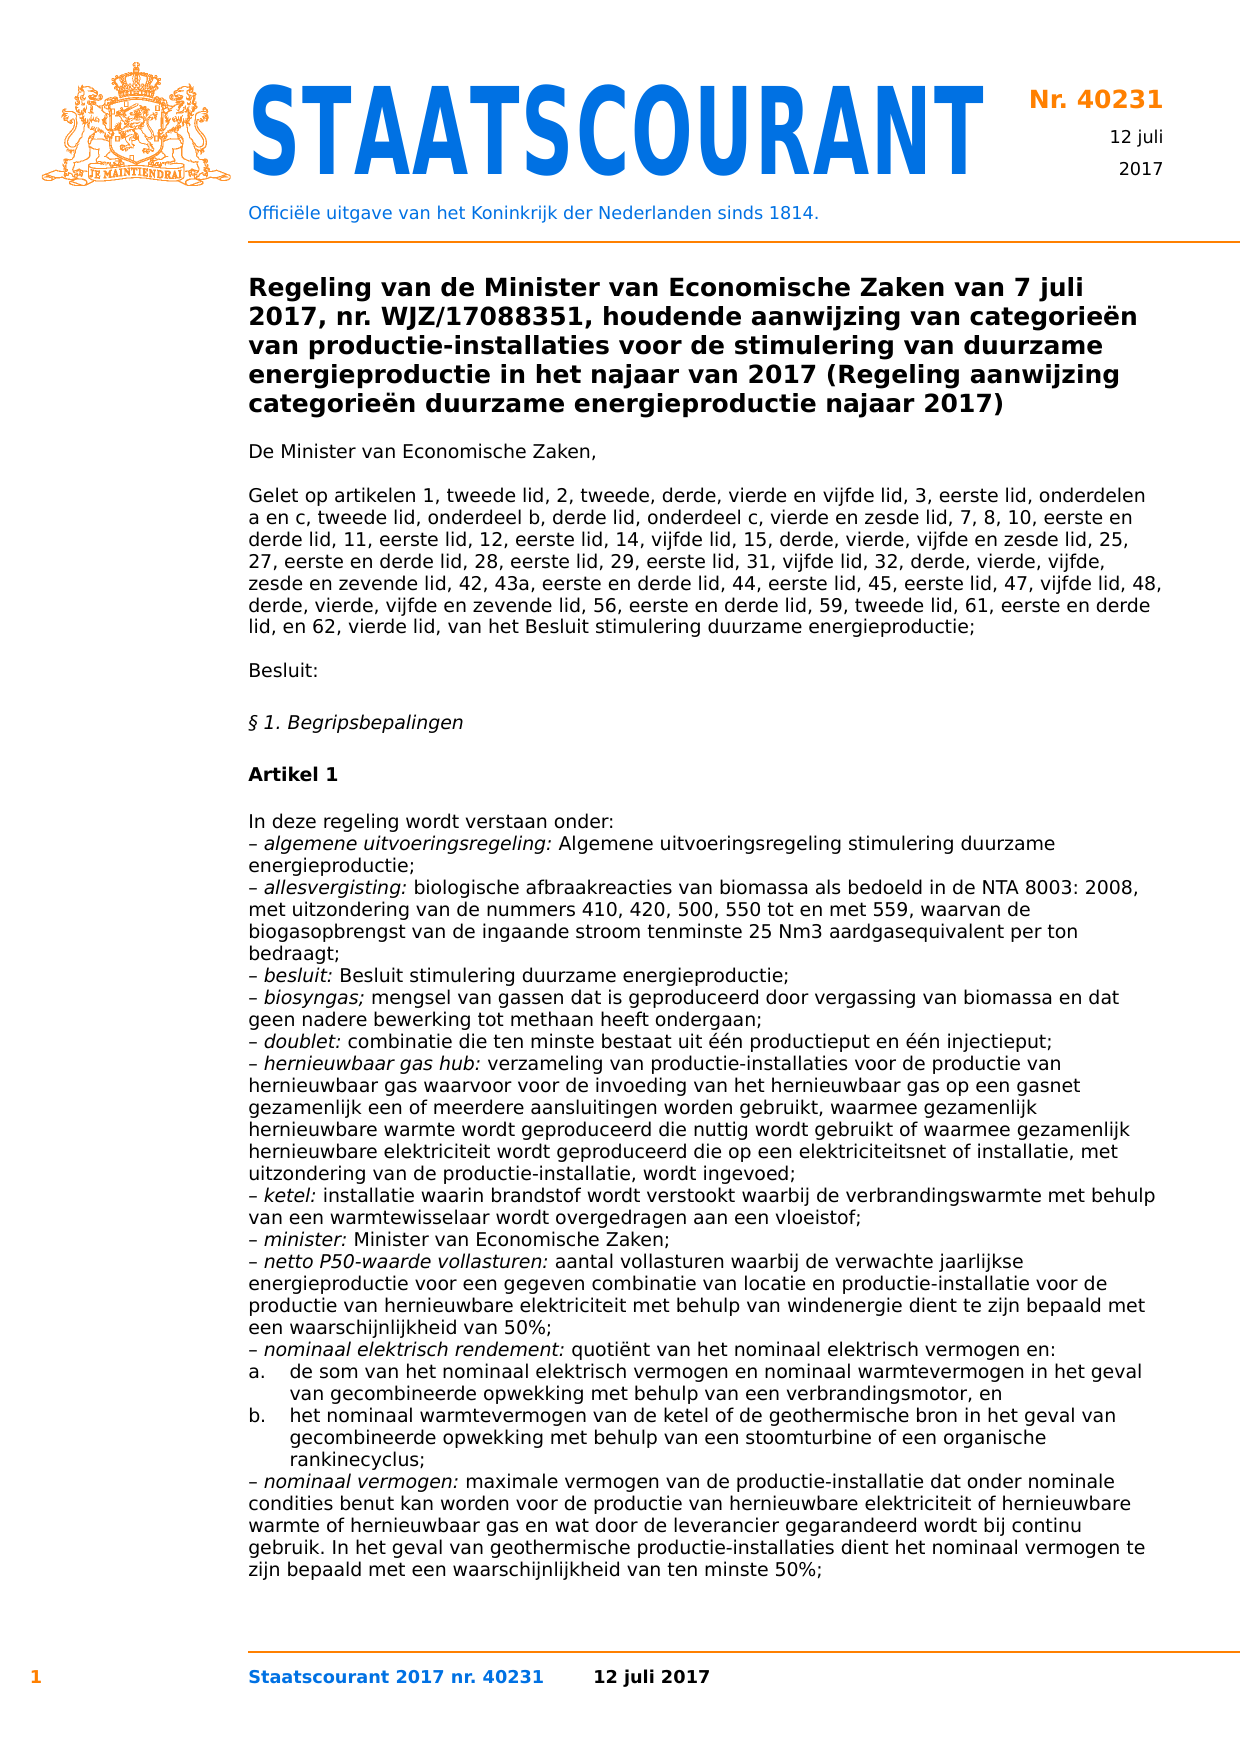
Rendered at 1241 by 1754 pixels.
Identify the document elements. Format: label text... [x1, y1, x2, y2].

text – allesvergisting: biologische afbraakreacties van biomassa als bedoeld in de NTA 8003: 2008, met uitzondering van de nummers 410, 420, 500, 550 tot en met 559, waarvan de biogasopbrengst van de ingaande stroom tenminste 25 Nm3 aardgasequivalent per ton bedraagt; [248, 877, 1163, 965]
text – nominaal elektrisch rendement: quotiënt van het nominaal elektrisch vermogen en: [248, 1339, 1163, 1361]
table_cell 12 juli [998, 121, 1240, 153]
table_header STAATSCOURANT [248, 62, 998, 203]
text – besluit: Besluit stimulering duurzame energieproductie; [248, 965, 1163, 987]
picture [41, 62, 231, 186]
table_header [25, 62, 248, 241]
text – doublet: combinatie die ten minste bestaat uit één productieput en één injectieput; [248, 1031, 1163, 1053]
text – ketel: installatie waarin brandstof wordt verstookt waarbij de verbrandingswarmte met behulp van een warmtewisselaar wordt overgedragen aan een vloeistof; [248, 1185, 1163, 1229]
subtitle Artikel 1 [248, 764, 1163, 786]
text Besluit: [248, 660, 1163, 682]
text – nominaal vermogen: maximale vermogen van de productie-installatie dat onder nominale condities benut kan worden voor de productie van hernieuwbare elektriciteit of hernieuwbare warmte of hernieuwbaar gas en wat door de leverancier gegarandeerd wordt bij continu gebruik. In het geval van geothermische productie-installaties dient het nominaal vermogen te zijn bepaald met een waarschijnlijkheid van ten minste 50%; [248, 1471, 1163, 1581]
text b. het nominaal warmtevermogen van de ketel of de geothermische bron in het geval van gecombineerde opwekking met behulp van een stoomturbine of een organische rankinecyclus; [248, 1405, 1163, 1471]
subtitle § 1. Begripsbepalingen [248, 712, 1163, 734]
text – biosyngas; mengsel van gassen dat is geproduceerd door vergassing van biomassa en dat geen nadere bewerking tot methaan heeft ondergaan; [248, 987, 1163, 1031]
text De Minister van Economische Zaken, [248, 441, 1163, 463]
subtitle Regeling van de Minister van Economische Zaken van 7 juli 2017, nr. WJZ/17088351, houdende aanwijzing van categorieën van productie-installaties voor de stimulering van duurzame energieproductie in het najaar van 2017 (Regeling aanwijzing categorieën duurzame energieproductie najaar 2017) [248, 273, 1163, 419]
table_cell Officiële uitgave van het Koninkrijk der Nederlanden sinds 1814. [248, 203, 1240, 241]
table_cell 2017 [998, 153, 1240, 203]
text – algemene uitvoeringsregeling: Algemene uitvoeringsregeling stimulering duurzame energieproductie; [248, 833, 1163, 877]
text Gelet op artikelen 1, tweede lid, 2, tweede, derde, vierde en vijfde lid, 3, eerste lid, onderdelen a en c, tweede lid, onderdeel b, derde lid, onderdeel c, vierde en zesde lid, 7, 8, 10, eerste en derde lid, 11, eerste lid, 12, eerste lid, 14, vijfde lid, 15, derde, vierde, vijfde en zesde lid, 25, 27, eerste en derde lid, 28, eerste lid, 29, eerste lid, 31, vijfde lid, 32, derde, vierde, vijfde, zesde en zevende lid, 42, 43a, eerste en derde lid, 44, eerste lid, 45, eerste lid, 47, vijfde lid, 48, derde, vierde, vijfde en zevende lid, 56, eerste en derde lid, 59, tweede lid, 61, eerste en derde lid, en 62, vierde lid, van het Besluit stimulering duurzame energieproductie; [248, 484, 1163, 638]
table_header Nr. 40231 [998, 62, 1240, 121]
text – netto P50-waarde vollasturen: aantal vollasturen waarbij de verwachte jaarlijkse energieproductie voor een gegeven combinatie van locatie en productie-installatie voor de productie van hernieuwbare elektriciteit met behulp van windenergie dient te zijn bepaald met een waarschijnlijkheid van 50%; [248, 1251, 1163, 1339]
text – hernieuwbaar gas hub: verzameling van productie-installaties voor de productie van hernieuwbaar gas waarvoor voor de invoeding van het hernieuwbaar gas op een gasnet gezamenlijk een of meerdere aansluitingen worden gebruikt, waarmee gezamenlijk hernieuwbare warmte wordt geproduceerd die nuttig wordt gebruikt of waarmee gezamenlijk hernieuwbare elektriciteit wordt geproduceerd die op een elektriciteitsnet of installatie, met uitzondering van de productie-installatie, wordt ingevoed; [248, 1053, 1163, 1185]
text In deze regeling wordt verstaan onder: [248, 811, 1163, 833]
text – minister: Minister van Economische Zaken; [248, 1229, 1163, 1251]
text a. de som van het nominaal elektrisch vermogen en nominaal warmtevermogen in het geval van gecombineerde opwekking met behulp van een verbrandingsmotor, en [248, 1361, 1163, 1405]
